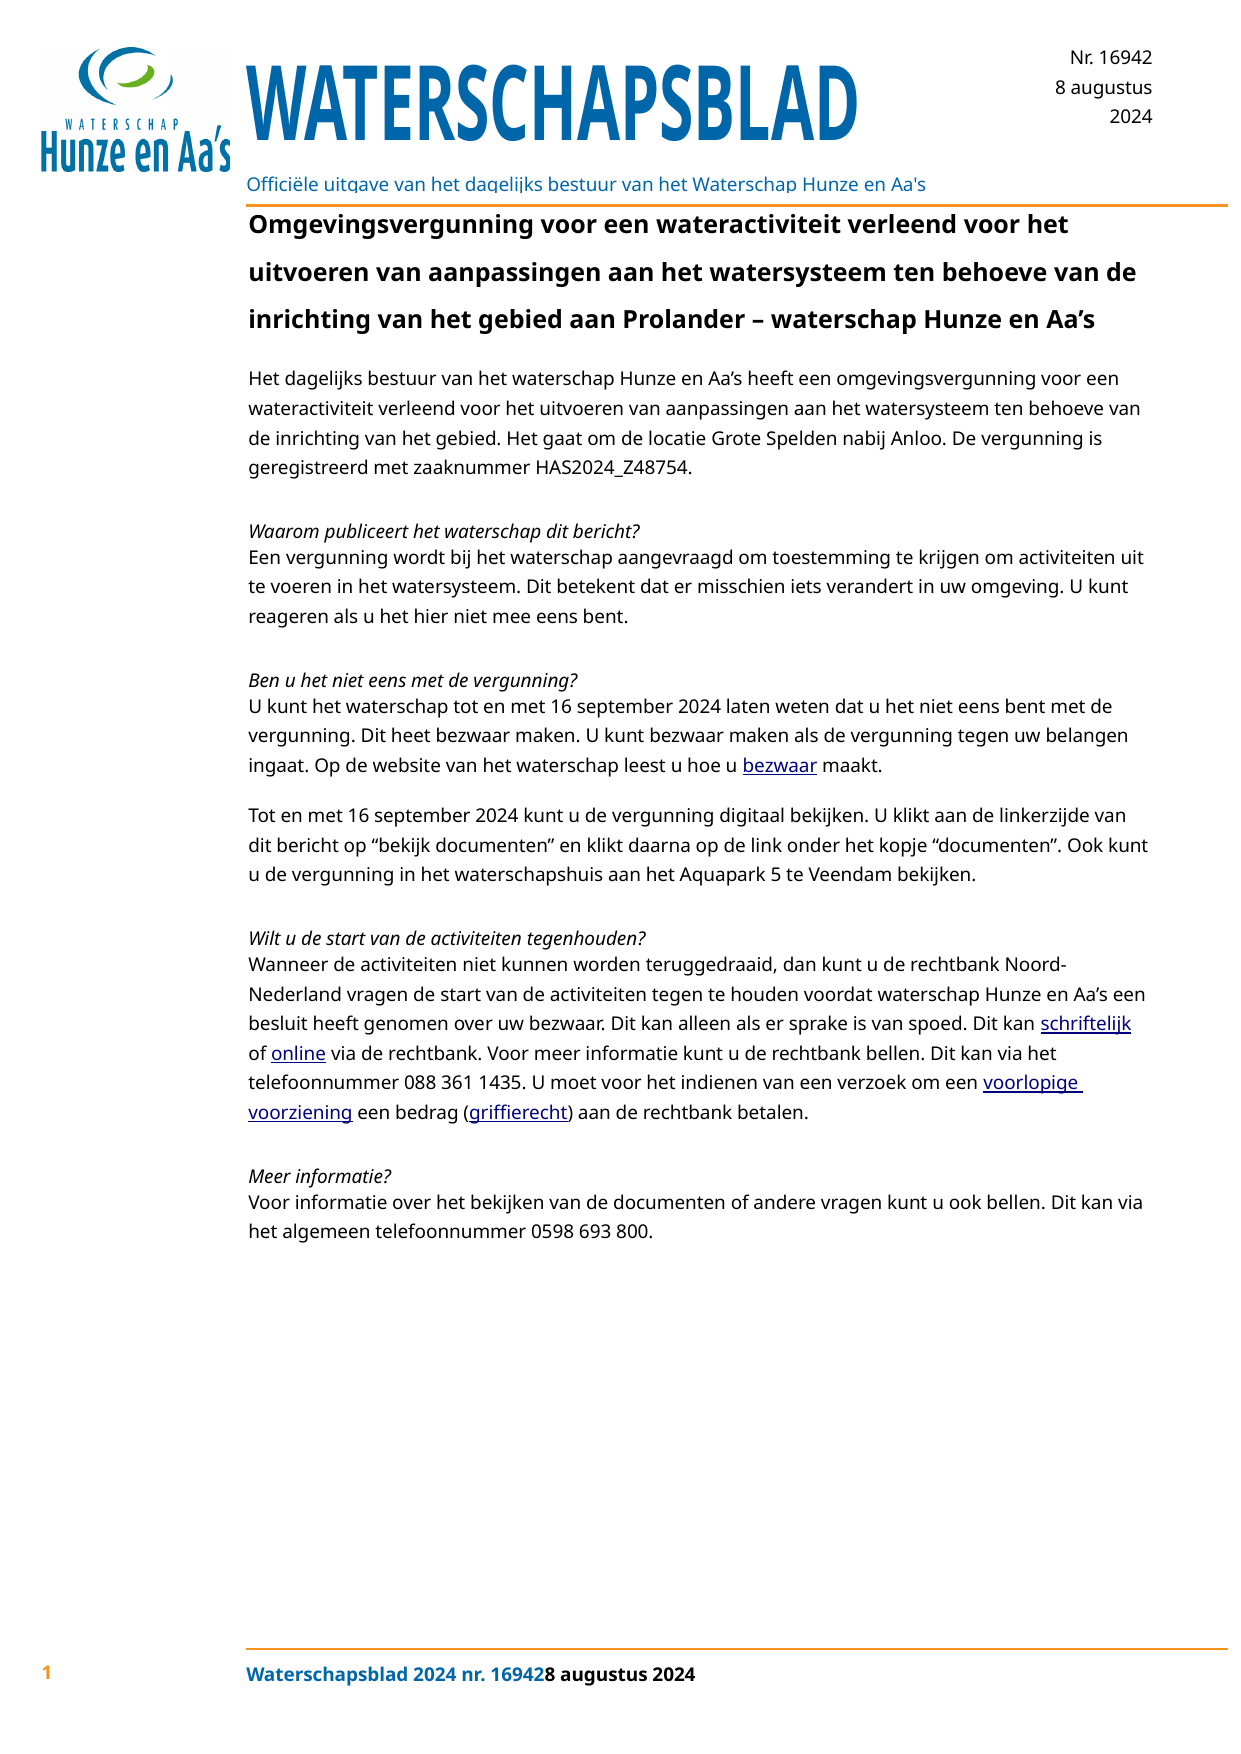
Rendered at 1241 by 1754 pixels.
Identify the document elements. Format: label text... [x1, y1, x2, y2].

text Waarom publiceert het waterschap dit bericht? [248, 518, 1152, 544]
text Een vergunning wordt bij het waterschap aangevraagd om toestemming te krijgen om activiteiten uit te voeren in het watersysteem. Dit betekent dat er misschien iets verandert in uw omgeving. U kunt reageren als u het hier niet mee eens bent. [248, 544, 1152, 629]
text Omgevingsvergunning voor een wateractiviteit verleend voor het uitvoeren van aanpassingen aan het watersysteem ten behoeve van de inrichting van het gebied aan Prolander – waterschap Hunze en Aa’s [248, 207, 1152, 336]
picture [226, 145, 231, 156]
text U kunt het waterschap tot en met 16 september 2024 laten weten dat u het niet eens bent met de vergunning. Dit heet bezwaar maken. U kunt bezwaar maken als de vergunning tegen uw belangen ingaat. Op de website van het waterschap leest u hoe u bezwaar maakt. [248, 693, 1152, 778]
text Wanneer de activiteiten niet kunnen worden teruggedraaid, dan kunt u de rechtbank Noord-Nederland vragen de start van de activiteiten tegen te houden voordat waterschap Hunze en Aa’s een besluit heeft genomen over uw bezwaar. Dit kan alleen als er sprake is van spoed. Dit kan schriftelijk of online via de rechtbank. Voor meer informatie kunt u de rechtbank bellen. Dit kan via het telefoonnummer 088 361 1435. U moet voor het indienen van een verzoek om een voorlopige voorziening een bedrag (griffierecht) aan de rechtbank betalen. [248, 951, 1152, 1125]
text Wilt u de start van de activiteiten tegenhouden? [248, 926, 1152, 951]
text Meer informatie? [248, 1163, 1152, 1189]
text Ben u het niet eens met de vergunning? [248, 667, 1152, 693]
text Het dagelijks bestuur van het waterschap Hunze en Aa’s heeft een omgevingsvergunning voor een wateractiviteit verleend voor het uitvoeren van aanpassingen aan het watersysteem ten behoeve van de inrichting van het gebied. Het gaat om de locatie Grote Spelden nabij Anloo. De vergunning is geregistreerd met zaaknummer HAS2024_Z48754. [248, 366, 1152, 480]
picture [183, 163, 191, 172]
text Voor informatie over het bekijken van de documenten of andere vragen kunt u ook bellen. Dit kan via het algemeen telefoonnummer 0598 693 800. [248, 1189, 1152, 1244]
picture [41, 47, 231, 172]
text Tot en met 16 september 2024 kunt u de vergunning digitaal bekijken. U klikt aan de linkerzijde van dit bericht op “bekijk documenten” en klikt daarna op de link onder het kopje “documenten”. Ook kunt u de vergunning in het waterschapshuis aan het Aquapark 5 te Veendam bekijken. [248, 802, 1152, 887]
picture [47, 154, 51, 172]
